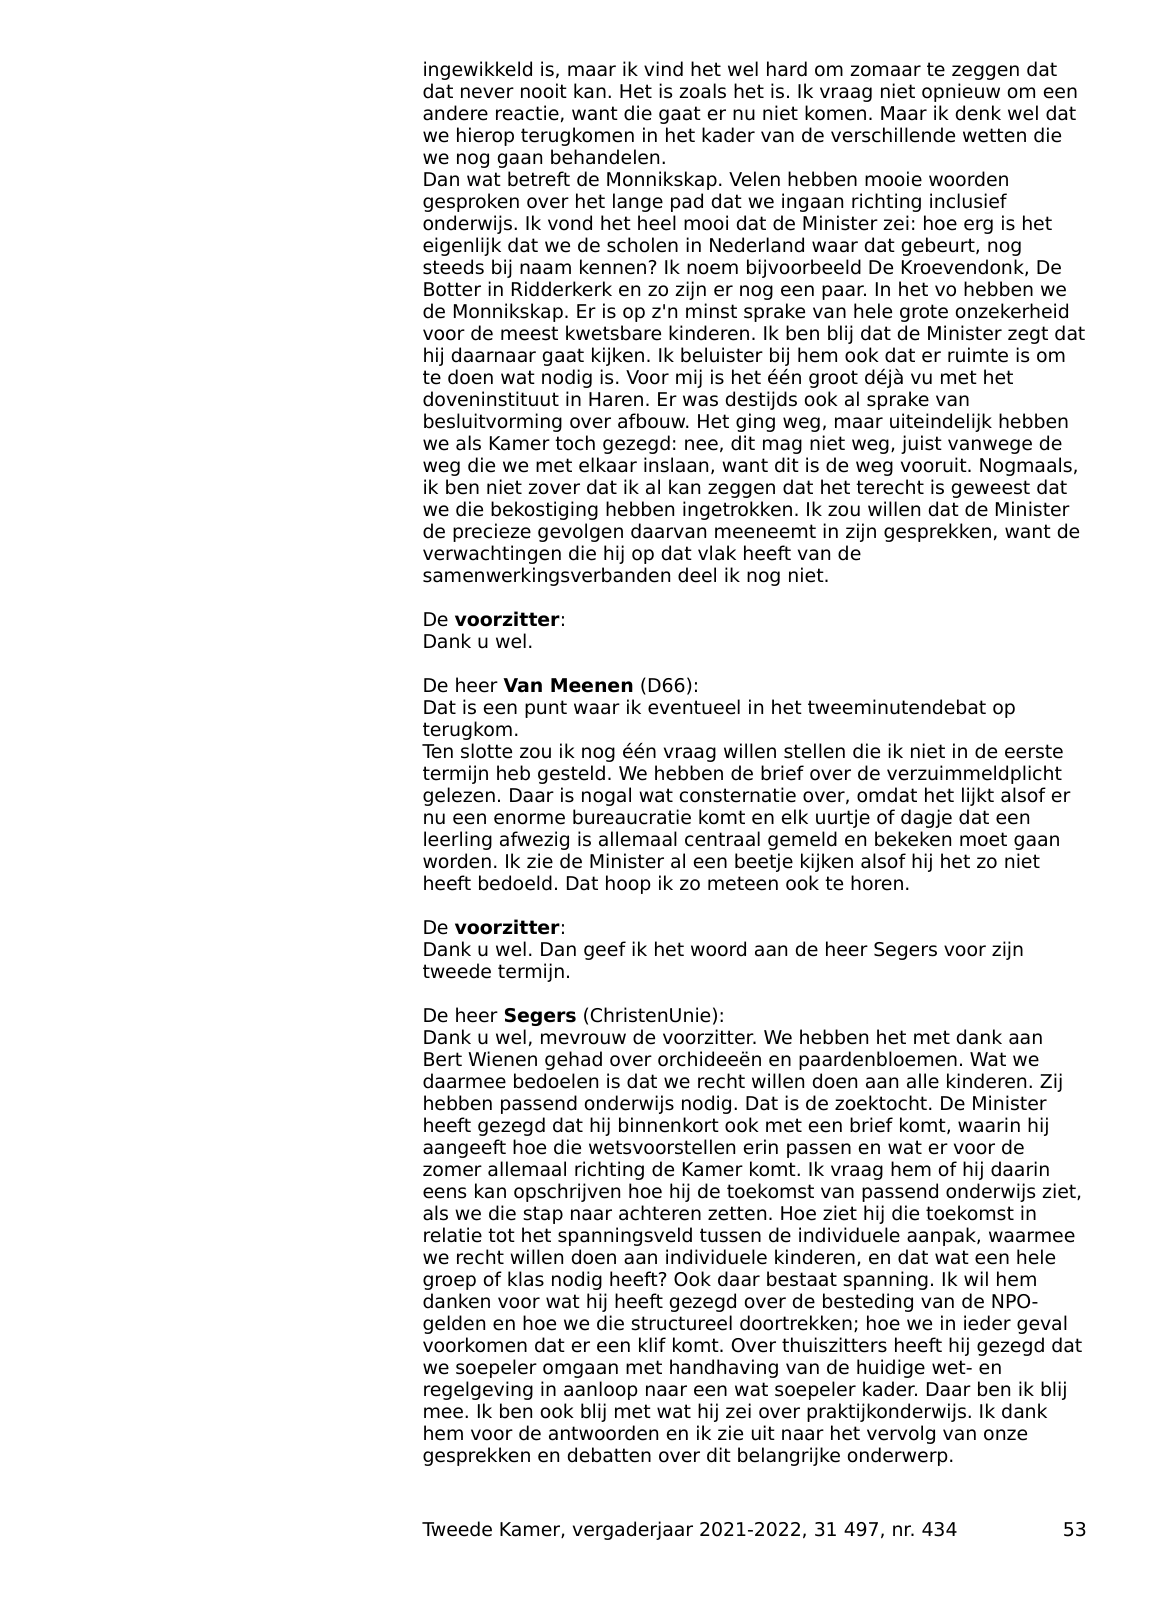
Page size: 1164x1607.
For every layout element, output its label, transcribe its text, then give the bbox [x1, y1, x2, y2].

text Dan wat betreft de Monnikskap. Velen hebben mooie woorden gesproken over het lange pad dat we ingaan richting inclusief onderwijs. Ik vond het heel mooi dat de Minister zei: hoe erg is het eigenlijk dat we de scholen in Nederland waar dat gebeurt, nog steeds bij naam kennen? Ik noem bijvoorbeeld De Kroevendonk, De Botter in Ridderkerk en zo zijn er nog een paar. In het vo hebben we de Monnikskap. Er is op z'n minst sprake van hele grote onzekerheid voor de meest kwetsbare kinderen. Ik ben blij dat de Minister zegt dat hij daarnaar gaat kijken. Ik beluister bij hem ook dat er ruimte is om te doen wat nodig is. Voor mij is het één groot déjà vu met het doveninstituut in Haren. Er was destijds ook al sprake van besluitvorming over afbouw. Het ging weg, maar uiteindelijk hebben we als Kamer toch gezegd: nee, dit mag niet weg, juist vanwege de weg die we met elkaar inslaan, want dit is de weg vooruit. Nogmaals, ik ben niet zover dat ik al kan zeggen dat het terecht is geweest dat we die bekostiging hebben ingetrokken. Ik zou willen dat de Minister de precieze gevolgen daarvan meeneemt in zijn gesprekken, want de verwachtingen die hij op dat vlak heeft van de samenwerkingsverbanden deel ik nog niet. [422, 169, 1087, 587]
text Ten slotte zou ik nog één vraag willen stellen die ik niet in de eerste termijn heb gesteld. We hebben de brief over de verzuimmeldplicht gelezen. Daar is nogal wat consternatie over, omdat het lijkt alsof er nu een enorme bureaucratie komt en elk uurtje of dagje dat een leerling afwezig is allemaal centraal gemeld en bekeken moet gaan worden. Ik zie de Minister al een beetje kijken alsof hij het zo niet heeft bedoeld. Dat hoop ik zo meteen ook te horen. [422, 741, 1087, 895]
text De heer Van Meenen (D66): [422, 675, 1087, 697]
text Dank u wel. Dan geef ik het woord aan de heer Segers voor zijn tweede termijn. [422, 939, 1087, 983]
text De heer Segers (ChristenUnie): [422, 1005, 1087, 1027]
text De voorzitter: [422, 917, 1087, 939]
text Dank u wel. [422, 631, 1087, 653]
text Dank u wel, mevrouw de voorzitter. We hebben het met dank aan Bert Wienen gehad over orchideeën en paardenbloemen. Wat we daarmee bedoelen is dat we recht willen doen aan alle kinderen. Zij hebben passend onderwijs nodig. Dat is de zoektocht. De Minister heeft gezegd dat hij binnenkort ook met een brief komt, waarin hij aangeeft hoe die wetsvoorstellen erin passen en wat er voor de zomer allemaal richting de Kamer komt. Ik vraag hem of hij daarin eens kan opschrijven hoe hij de toekomst van passend onderwijs ziet, als we die stap naar achteren zetten. Hoe ziet hij die toekomst in relatie tot het spanningsveld tussen de individuele aanpak, waarmee we recht willen doen aan individuele kinderen, en dat wat een hele groep of klas nodig heeft? Ook daar bestaat spanning. Ik wil hem danken voor wat hij heeft gezegd over de besteding van de NPO-gelden en hoe we die structureel doortrekken; hoe we in ieder geval voorkomen dat er een klif komt. Over thuiszitters heeft hij gezegd dat we soepeler omgaan met handhaving van de huidige wet- en regelgeving in aanloop naar een wat soepeler kader. Daar ben ik blij mee. Ik ben ook blij met wat hij zei over praktijkonderwijs. Ik dank hem voor de antwoorden en ik zie uit naar het vervolg van onze gesprekken en debatten over dit belangrijke onderwerp. [422, 1027, 1087, 1467]
text Dat is een punt waar ik eventueel in het tweeminutendebat op terugkom. [422, 697, 1087, 741]
text De voorzitter: [422, 609, 1087, 631]
text ingewikkeld is, maar ik vind het wel hard om zomaar te zeggen dat dat never nooit kan. Het is zoals het is. Ik vraag niet opnieuw om een andere reactie, want die gaat er nu niet komen. Maar ik denk wel dat we hierop terugkomen in het kader van de verschillende wetten die we nog gaan behandelen. [422, 59, 1087, 169]
